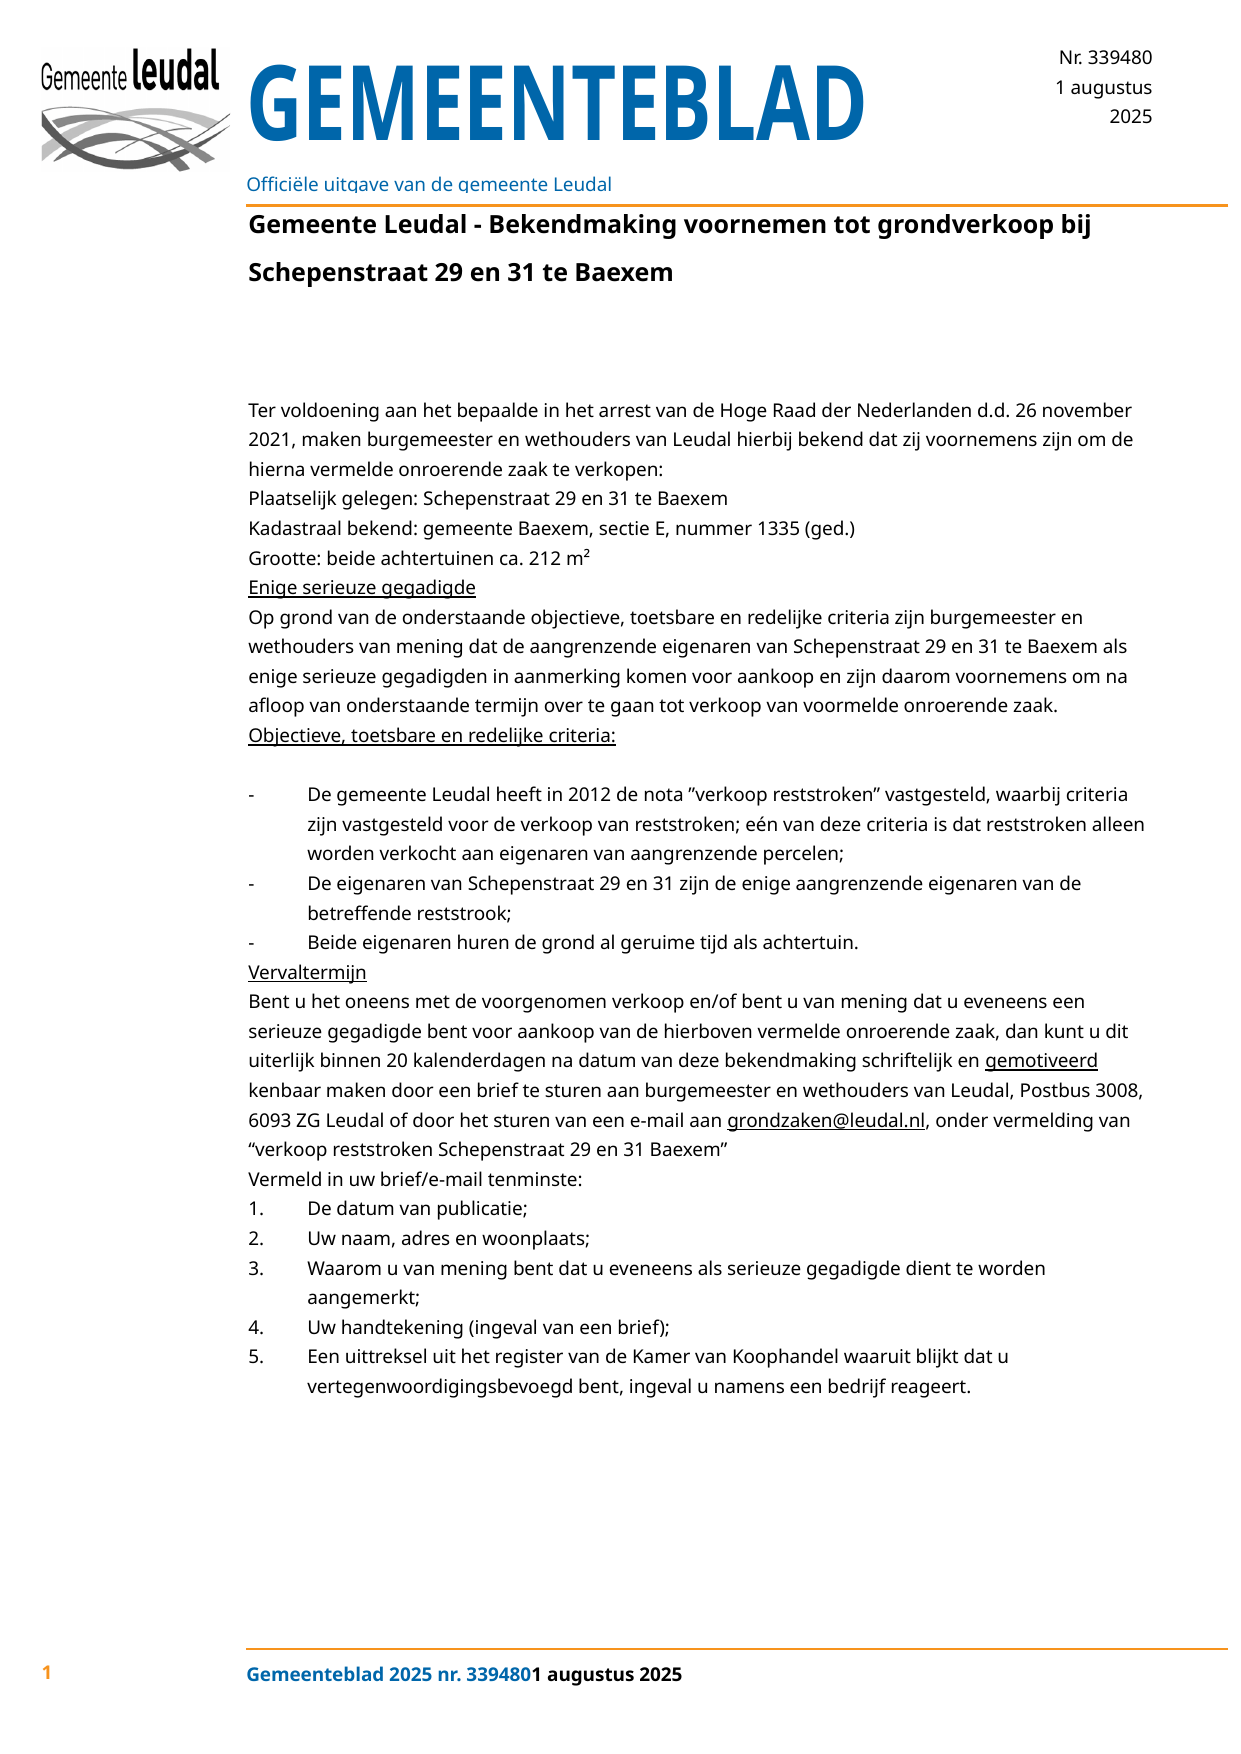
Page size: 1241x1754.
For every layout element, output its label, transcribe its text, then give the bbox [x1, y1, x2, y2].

text Grootte: beide achtertuinen ca. 212 m² [248, 545, 1152, 570]
text Enige serieuze gegadigde [248, 574, 1152, 600]
list De datum van publicatie; [248, 1196, 1152, 1221]
list Uw naam, adres en woonplaats; [248, 1225, 1152, 1251]
text Objectieve, toetsbare en redelijke criteria: [248, 722, 1152, 748]
text Kadastraal bekend: gemeente Baexem, sectie E, nummer 1335 (ged.) [248, 515, 1152, 541]
text Plaatselijk gelegen: Schepenstraat 29 en 31 te Baexem [248, 486, 1152, 511]
text Vermeld in uw brief/e-mail tenminste: [248, 1166, 1152, 1192]
text Bent u het oneens met de voorgenomen verkoop en/of bent u van mening dat u eveneens een serieuze gegadigde bent voor aankoop van de hierboven vermelde onroerende zaak, dan kunt u dit uiterlijk binnen 20 kalenderdagen na datum van deze bekendmaking schriftelijk en gemotiveerd kenbaar maken door een brief te sturen aan burgemeester en wethouders van Leudal, Postbus 3008, 6093 ZG Leudal of door het sturen van een e-mail aan grondzaken@leudal.nl, onder vermelding van “verkoop reststroken Schepenstraat 29 en 31 Baexem” [248, 988, 1152, 1162]
picture [41, 47, 231, 172]
list De eigenaren van Schepenstraat 29 en 31 zijn de enige aangrenzende eigenaren van de betreffende reststrook; [248, 870, 1152, 925]
text Op grond van de onderstaande objectieve, toetsbare en redelijke criteria zijn burgemeester en wethouders van mening dat de aangrenzende eigenaren van Schepenstraat 29 en 31 te Baexem als enige serieuze gegadigden in aanmerking komen voor aankoop en zijn daarom voornemens om na afloop van onderstaande termijn over te gaan tot verkoop van voormelde onroerende zaak. [248, 604, 1152, 718]
list Waarom u van mening bent dat u eveneens als serieuze gegadigde dient te worden aangemerkt; [248, 1255, 1152, 1310]
text Vervaltermijn [248, 959, 1152, 984]
list De gemeente Leudal heeft in 2012 de nota ”verkoop reststroken” vastgesteld, waarbij criteria zijn vastgesteld voor de verkoop van reststroken; eén van deze criteria is dat reststroken alleen worden verkocht aan eigenaren van aangrenzende percelen; [248, 781, 1152, 866]
list Uw handtekening (ingeval van een brief); [248, 1314, 1152, 1339]
text Gemeente Leudal - Bekendmaking voornemen tot grondverkoop bij Schepenstraat 29 en 31 te Baexem [248, 207, 1152, 288]
text Ter voldoening aan het bepaalde in het arrest van de Hoge Raad der Nederlanden d.d. 26 november 2021, maken burgemeester en wethouders van Leudal hierbij bekend dat zij voornemens zijn om de hierna vermelde onroerende zaak te verkopen: [248, 397, 1152, 482]
list Beide eigenaren huren de grond al geruime tijd als achtertuin. [248, 929, 1152, 955]
list Een uittreksel uit het register van de Kamer van Koophandel waaruit blijkt dat u vertegenwoordigingsbevoegd bent, ingeval u namens een bedrijf reageert. [248, 1343, 1152, 1399]
